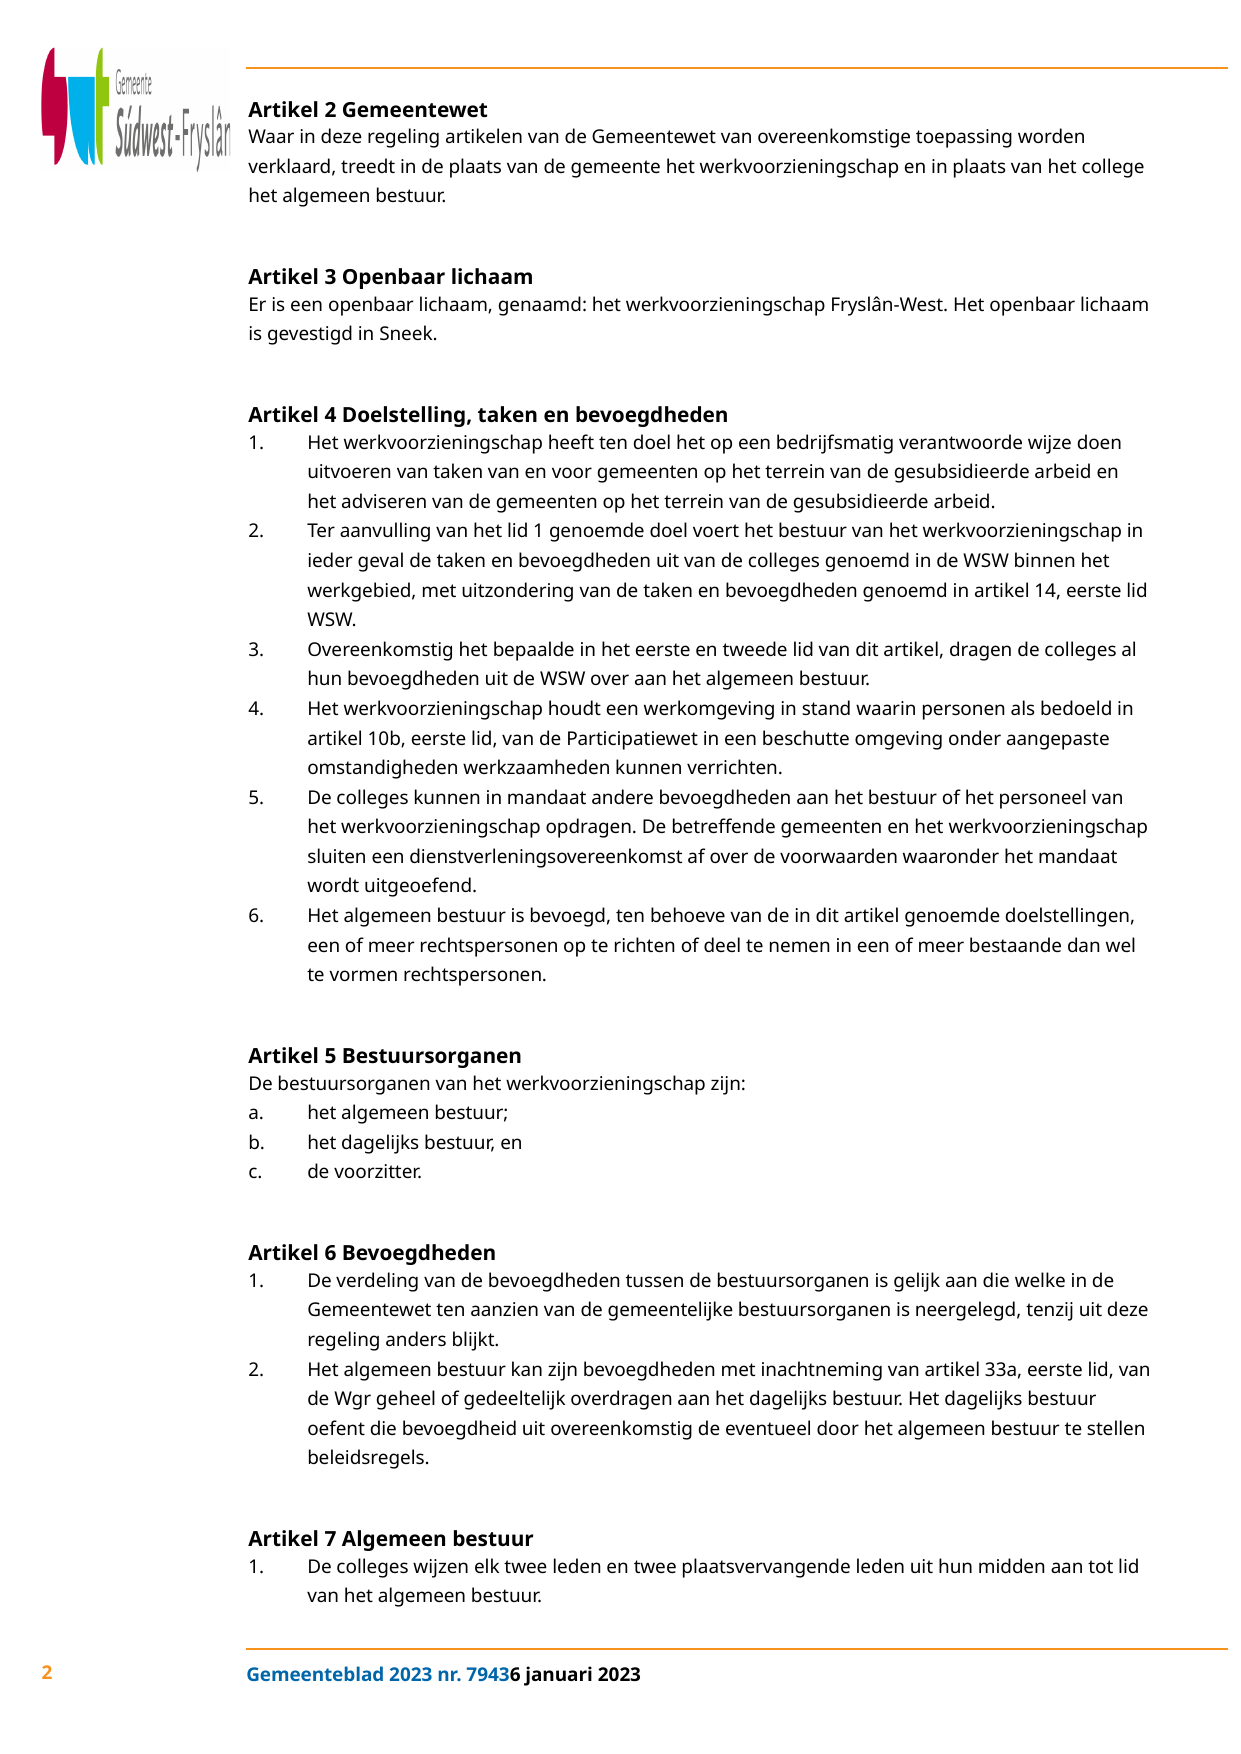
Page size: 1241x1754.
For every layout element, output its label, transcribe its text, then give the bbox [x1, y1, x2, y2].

list Overeenkomstig het bepaalde in het eerste en tweede lid van dit artikel, dragen de colleges al hun bevoegdheden uit de WSW over aan het algemeen bestuur. [248, 636, 1152, 691]
list Het werkvoorzieningschap houdt een werkomgeving in stand waarin personen als bedoeld in artikel 10b, eerste lid, van de Participatiewet in een beschutte omgeving onder aangepaste omstandigheden werkzaamheden kunnen verrichten. [248, 695, 1152, 780]
list De colleges kunnen in mandaat andere bevoegdheden aan het bestuur of het personeel van het werkvoorzieningschap opdragen. De betreffende gemeenten en het werkvoorzieningschap sluiten een dienstverleningsovereenkomst af over de voorwaarden waaronder het mandaat wordt uitgeoefend. [248, 784, 1152, 898]
list het algemeen bestuur; [248, 1099, 1152, 1125]
list De colleges wijzen elk twee leden en twee plaatsvervangende leden uit hun midden aan tot lid van het algemeen bestuur. [248, 1553, 1152, 1608]
text Artikel 5 Bestuursorganen [248, 1041, 1152, 1070]
list het dagelijks bestuur, en [248, 1129, 1152, 1155]
text Artikel 6 Bevoegdheden [248, 1238, 1152, 1267]
text Artikel 3 Openbaar lichaam [248, 262, 1152, 291]
text Waar in deze regeling artikelen van de Gemeentewet van overeenkomstige toepassing worden verklaard, treedt in de plaats van de gemeente het werkvoorzieningschap en in plaats van het college het algemeen bestuur. [248, 123, 1152, 208]
text Artikel 7 Algemeen bestuur [248, 1524, 1152, 1553]
list Het algemeen bestuur kan zijn bevoegdheden met inachtneming van artikel 33a, eerste lid, van de Wgr geheel of gedeeltelijk overdragen aan het dagelijks bestuur. Het dagelijks bestuur oefent die bevoegdheid uit overeenkomstig de eventueel door het algemeen bestuur te stellen beleidsregels. [248, 1356, 1152, 1470]
list Ter aanvulling van het lid 1 genoemde doel voert het bestuur van het werkvoorzieningschap in ieder geval de taken en bevoegdheden uit van de colleges genoemd in de WSW binnen het werkgebied, met uitzondering van de taken en bevoegdheden genoemd in artikel 14, eerste lid WSW. [248, 518, 1152, 632]
list Het algemeen bestuur is bevoegd, ten behoeve van de in dit artikel genoemde doelstellingen, een of meer rechtspersonen op te richten of deel te nemen in een of meer bestaande dan wel te vormen rechtspersonen. [248, 902, 1152, 987]
text De bestuursorganen van het werkvoorzieningschap zijn: [248, 1070, 1152, 1096]
text Er is een openbaar lichaam, genaamd: het werkvoorzieningschap Fryslân-West. Het openbaar lichaam is gevestigd in Sneek. [248, 291, 1152, 346]
list Het werkvoorzieningschap heeft ten doel het op een bedrijfsmatig verantwoorde wijze doen uitvoeren van taken van en voor gemeenten op het terrein van de gesubsidieerde arbeid en het adviseren van de gemeenten op het terrein van de gesubsidieerde arbeid. [248, 429, 1152, 514]
list de voorzitter. [248, 1158, 1152, 1184]
picture [41, 47, 231, 172]
text Artikel 2 Gemeentewet [248, 95, 1152, 123]
list De verdeling van de bevoegdheden tussen de bestuursorganen is gelijk aan die welke in de Gemeentewet ten aanzien van de gemeentelijke bestuursorganen is neergelegd, tenzij uit deze regeling anders blijkt. [248, 1267, 1152, 1352]
text Artikel 4 Doelstelling, taken en bevoegdheden [248, 400, 1152, 429]
